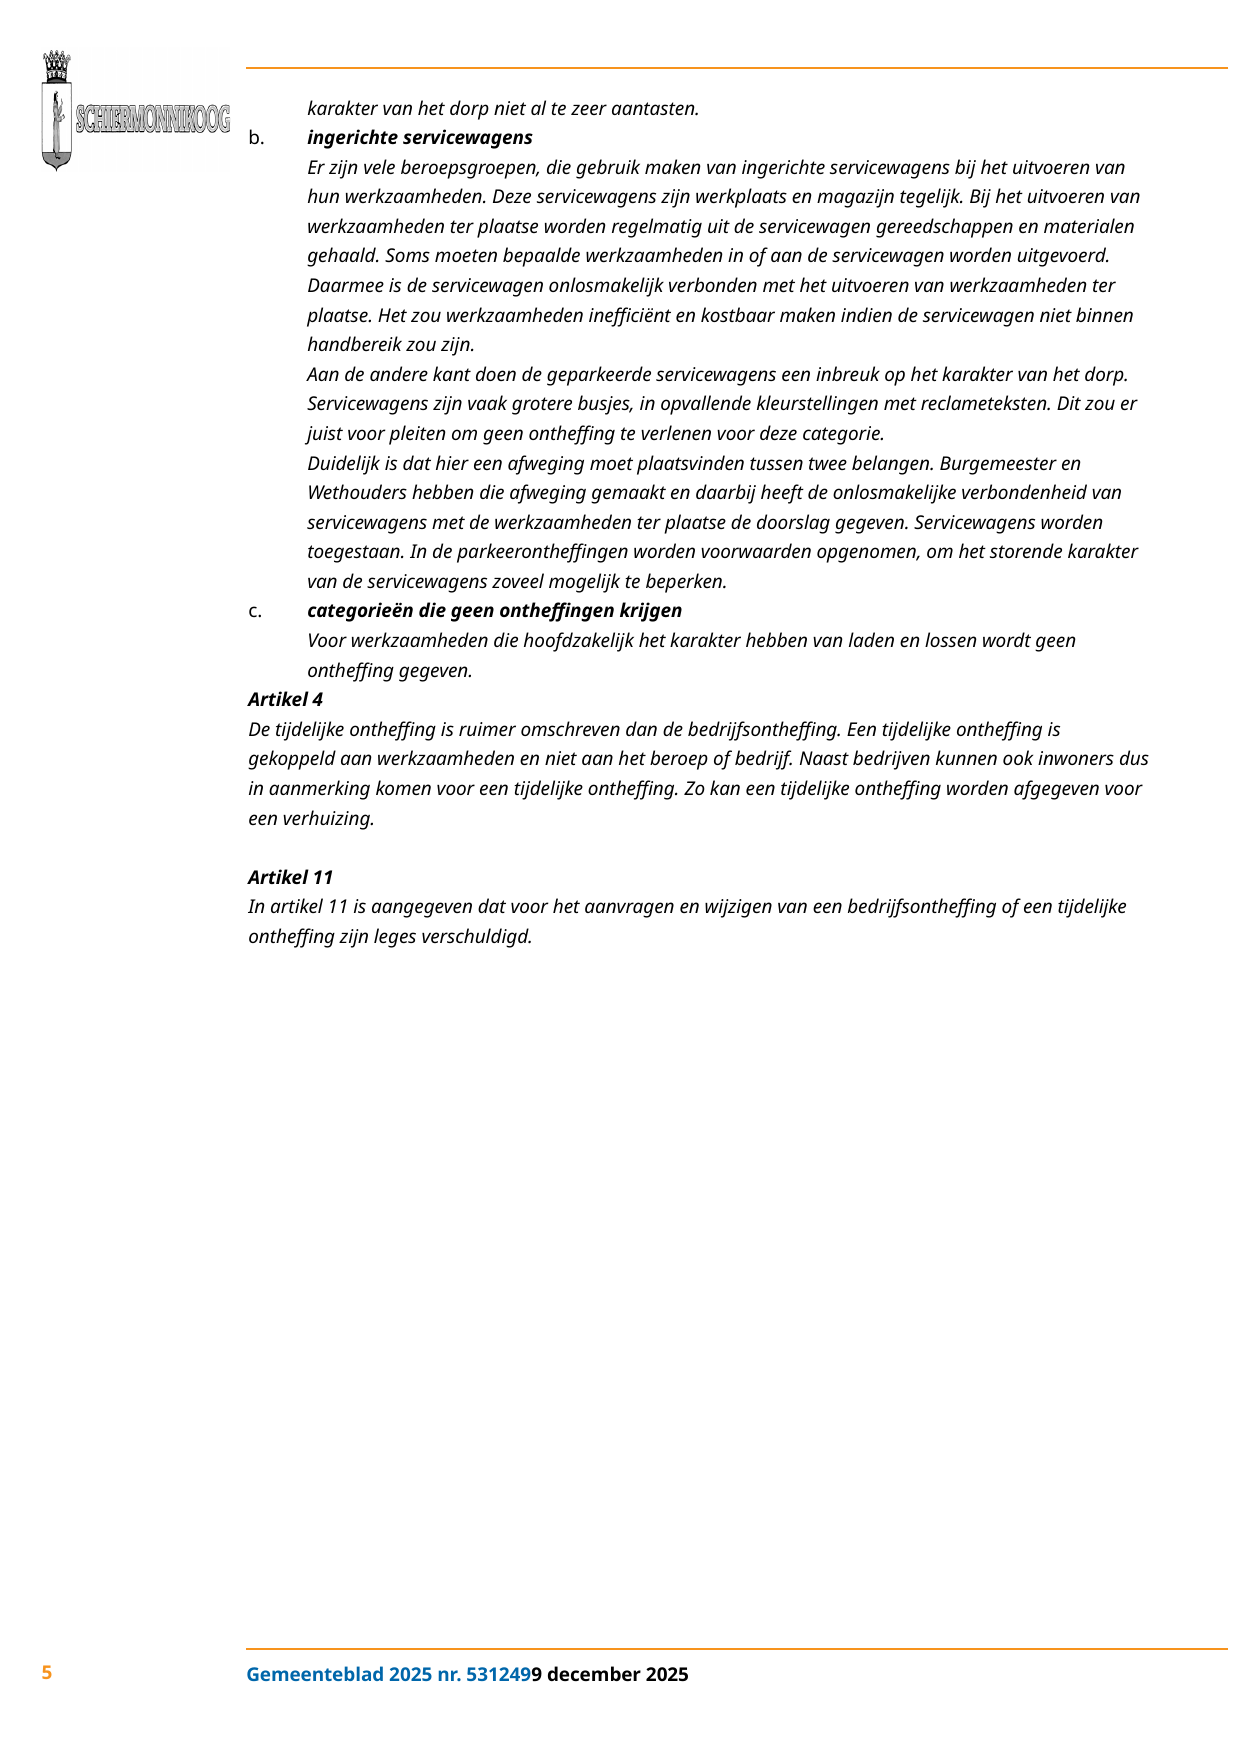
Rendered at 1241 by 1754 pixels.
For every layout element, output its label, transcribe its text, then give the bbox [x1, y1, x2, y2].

list Er zijn vele beroepsgroepen, die gebruik maken van ingerichte servicewagens bij het uitvoeren van hun werkzaamheden. Deze servicewagens zijn werkplaats en magazijn tegelijk. Bij het uitvoeren van werkzaamheden ter plaatse worden regelmatig uit de servicewagen gereedschappen en materialen gehaald. Soms moeten bepaalde werkzaamheden in of aan de servicewagen worden uitgevoerd. Daarmee is de servicewagen onlosmakelijk verbonden met het uitvoeren van werkzaamheden ter plaatse. Het zou werkzaamheden inefficiënt en kostbaar maken indien de servicewagen niet binnen handbereik zou zijn. [248, 154, 1152, 357]
text In artikel 11 is aangegeven dat voor het aanvragen en wijzigen van een bedrijfsontheffing of een tijdelijke ontheffing zijn leges verschuldigd. [248, 893, 1152, 949]
picture [41, 47, 231, 172]
list Duidelijk is dat hier een afweging moet plaatsvinden tussen twee belangen. Burgemeester en Wethouders hebben die afweging gemaakt en daarbij heeft de onlosmakelijke verbondenheid van servicewagens met de werkzaamheden ter plaatse de doorslag gegeven. Servicewagens worden toegestaan. In de parkeerontheffingen worden voorwaarden opgenomen, om het storende karakter van de servicewagens zoveel mogelijk te beperken. [248, 450, 1152, 594]
text De tijdelijke ontheffing is ruimer omschreven dan de bedrijfsontheffing. Een tijdelijke ontheffing is gekoppeld aan werkzaamheden en niet aan het beroep of bedrijf. Naast bedrijven kunnen ook inwoners dus in aanmerking komen voor een tijdelijke ontheffing. Zo kan een tijdelijke ontheffing worden afgegeven voor een verhuizing. [248, 716, 1152, 831]
list karakter van het dorp niet al te zeer aantasten. [248, 95, 1152, 121]
list ingerichte servicewagens [248, 124, 1152, 150]
text Artikel 11 [248, 864, 1152, 890]
list Voor werkzaamheden die hoofdzakelijk het karakter hebben van laden en lossen wordt geen ontheffing gegeven. [248, 627, 1152, 683]
list Aan de andere kant doen de geparkeerde servicewagens een inbreuk op het karakter van het dorp. Servicewagens zijn vaak grotere busjes, in opvallende kleurstellingen met reclameteksten. Dit zou er juist voor pleiten om geen ontheffing te verlenen voor deze categorie. [248, 361, 1152, 446]
list categorieën die geen ontheffingen krijgen [248, 598, 1152, 623]
text Artikel 4 [248, 686, 1152, 712]
